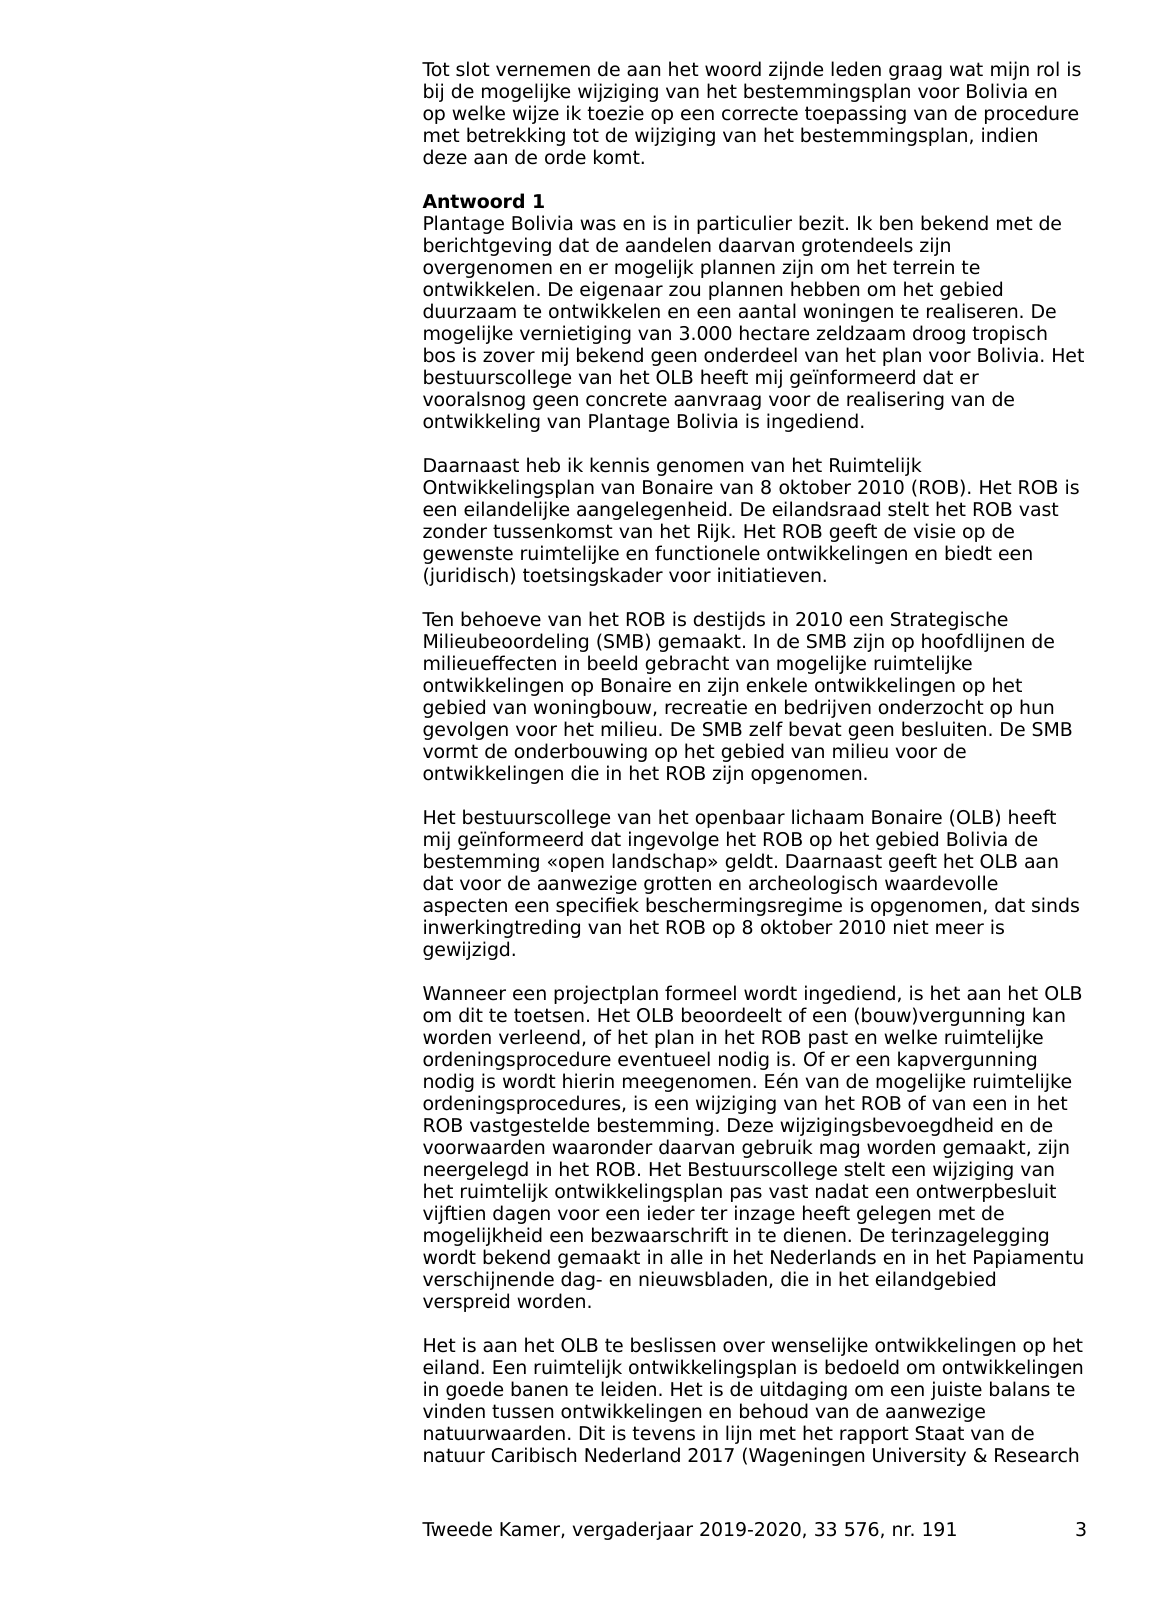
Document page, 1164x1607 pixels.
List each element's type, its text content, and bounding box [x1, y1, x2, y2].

text Antwoord 1 [422, 191, 1087, 213]
text Het bestuurscollege van het openbaar lichaam Bonaire (OLB) heeft mij geïnformeerd dat ingevolge het ROB op het gebied Bolivia de bestemming «open landschap» geldt. Daarnaast geeft het OLB aan dat voor de aanwezige grotten en archeologisch waardevolle aspecten een specifiek beschermingsregime is opgenomen, dat sinds inwerkingtreding van het ROB op 8 oktober 2010 niet meer is gewijzigd. [422, 807, 1087, 961]
text Wanneer een projectplan formeel wordt ingediend, is het aan het OLB om dit te toetsen. Het OLB beoordeelt of een (bouw)vergunning kan worden verleend, of het plan in het ROB past en welke ruimtelijke ordeningsprocedure eventueel nodig is. Of er een kapvergunning nodig is wordt hierin meegenomen. Eén van de mogelijke ruimtelijke ordeningsprocedures, is een wijziging van het ROB of van een in het ROB vastgestelde bestemming. Deze wijzigingsbevoegdheid en de voorwaarden waaronder daarvan gebruik mag worden gemaakt, zijn neergelegd in het ROB. Het Bestuurscollege stelt een wijziging van het ruimtelijk ontwikkelingsplan pas vast nadat een ontwerpbesluit vijftien dagen voor een ieder ter inzage heeft gelegen met de mogelijkheid een bezwaarschrift in te dienen. De terinzagelegging wordt bekend gemaakt in alle in het Nederlands en in het Papiamentu verschijnende dag- en nieuwsbladen, die in het eilandgebied verspreid worden. [422, 983, 1087, 1313]
text Ten behoeve van het ROB is destijds in 2010 een Strategische Milieubeoordeling (SMB) gemaakt. In de SMB zijn op hoofdlijnen de milieueffecten in beeld gebracht van mogelijke ruimtelijke ontwikkelingen op Bonaire en zijn enkele ontwikkelingen op het gebied van woningbouw, recreatie en bedrijven onderzocht op hun gevolgen voor het milieu. De SMB zelf bevat geen besluiten. De SMB vormt de onderbouwing op het gebied van milieu voor de ontwikkelingen die in het ROB zijn opgenomen. [422, 609, 1087, 785]
text Daarnaast heb ik kennis genomen van het Ruimtelijk Ontwikkelingsplan van Bonaire van 8 oktober 2010 (ROB). Het ROB is een eilandelijke aangelegenheid. De eilandsraad stelt het ROB vast zonder tussenkomst van het Rijk. Het ROB geeft de visie op de gewenste ruimtelijke en functionele ontwikkelingen en biedt een (juridisch) toetsingskader voor initiatieven. [422, 455, 1087, 587]
text Plantage Bolivia was en is in particulier bezit. Ik ben bekend met de berichtgeving dat de aandelen daarvan grotendeels zijn overgenomen en er mogelijk plannen zijn om het terrein te ontwikkelen. De eigenaar zou plannen hebben om het gebied duurzaam te ontwikkelen en een aantal woningen te realiseren. De mogelijke vernietiging van 3.000 hectare zeldzaam droog tropisch bos is zover mij bekend geen onderdeel van het plan voor Bolivia. Het bestuurscollege van het OLB heeft mij geïnformeerd dat er vooralsnog geen concrete aanvraag voor de realisering van de ontwikkeling van Plantage Bolivia is ingediend. [422, 213, 1087, 433]
text Het is aan het OLB te beslissen over wenselijke ontwikkelingen op het eiland. Een ruimtelijk ontwikkelingsplan is bedoeld om ontwikkelingen in goede banen te leiden. Het is de uitdaging om een juiste balans te vinden tussen ontwikkelingen en behoud van de aanwezige natuurwaarden. Dit is tevens in lijn met het rapport Staat van de natuur Caribisch Nederland 2017 (Wageningen University & Research [422, 1335, 1087, 1467]
text Tot slot vernemen de aan het woord zijnde leden graag wat mijn rol is bij de mogelijke wijziging van het bestemmingsplan voor Bolivia en op welke wijze ik toezie op een correcte toepassing van de procedure met betrekking tot de wijziging van het bestemmingsplan, indien deze aan de orde komt. [422, 59, 1087, 169]
